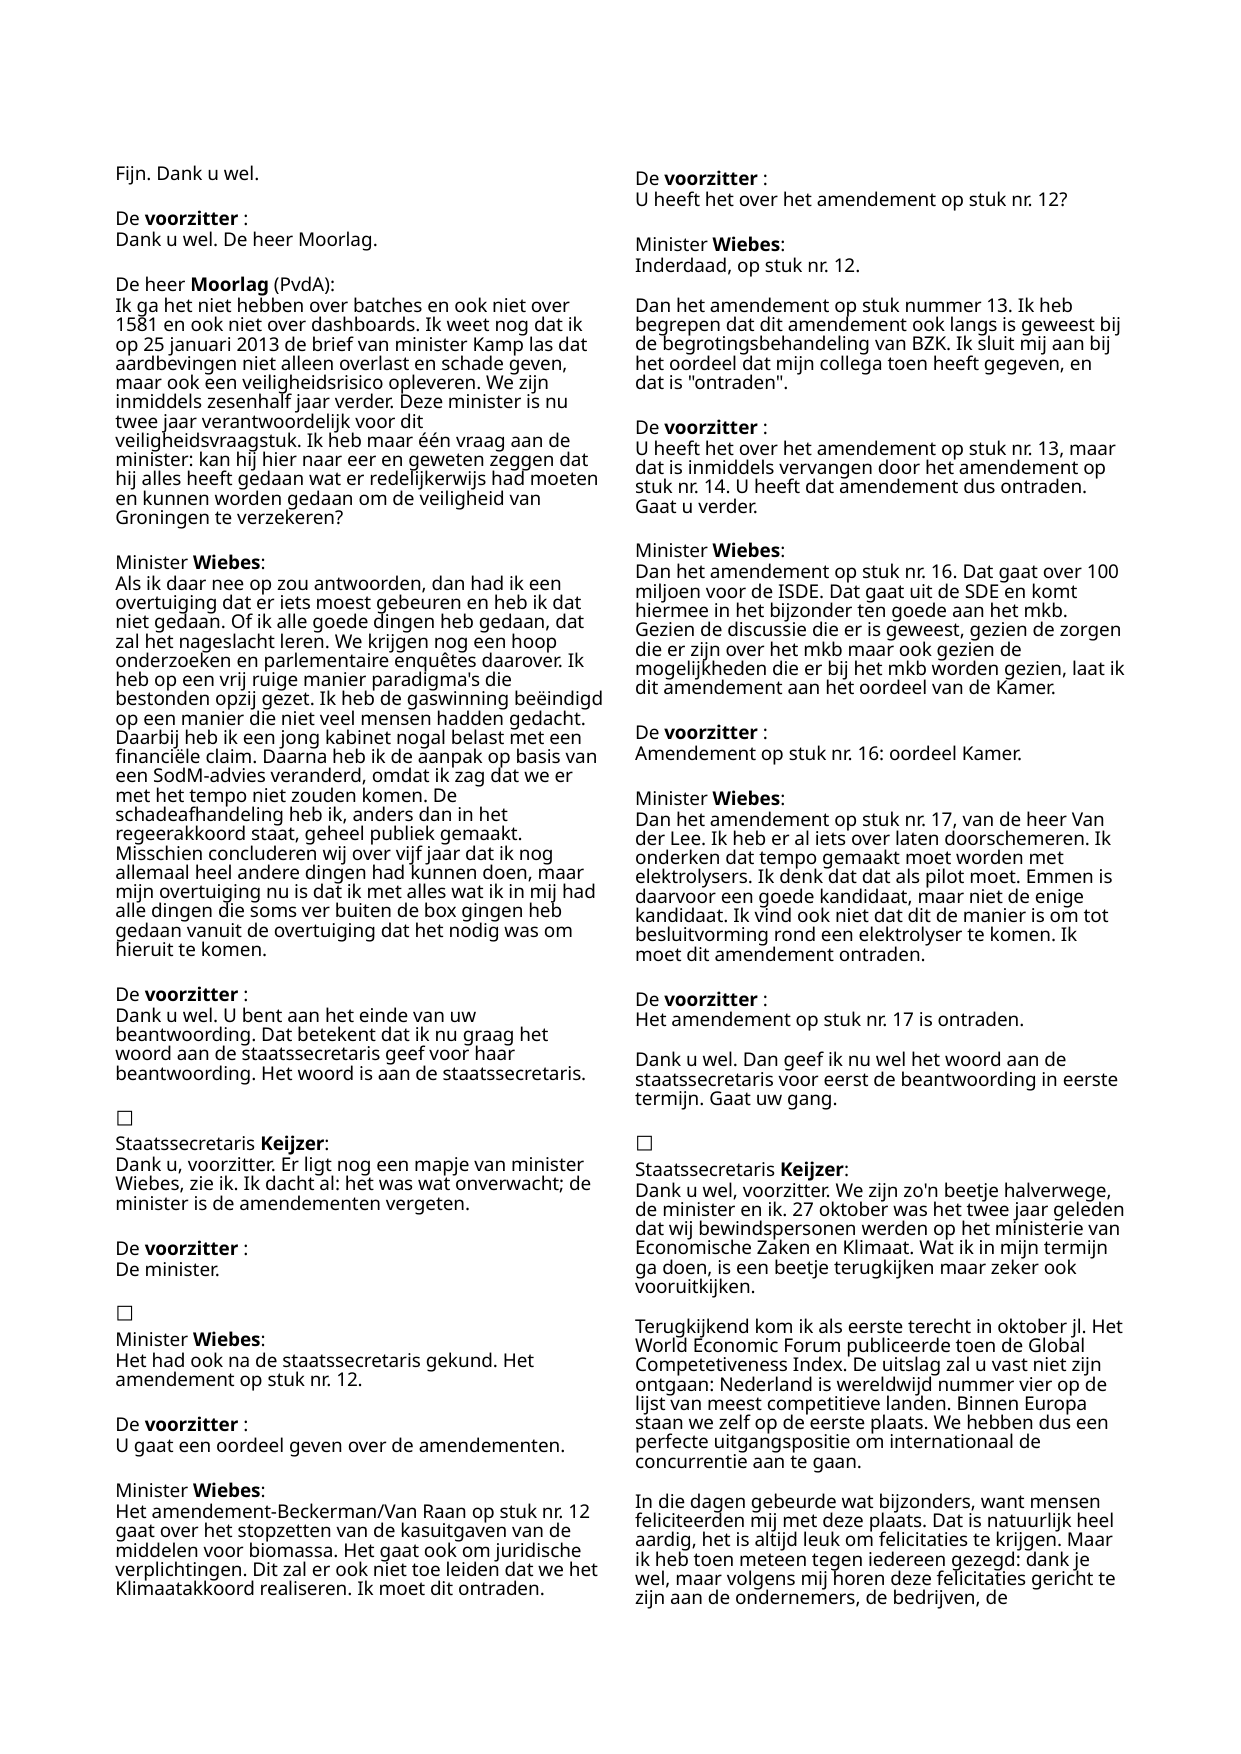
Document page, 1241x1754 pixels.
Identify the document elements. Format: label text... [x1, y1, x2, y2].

text De heer Moorlag (PvdA): [115, 271, 605, 297]
text Minister Wiebes: [635, 231, 1125, 257]
text Als ik daar nee op zou antwoorden, dan had ik een overtuiging dat er iets moest gebeuren en heb ik dat niet gedaan. Of ik alle goede dingen heb gedaan, dat zal het nageslacht leren. We krijgen nog een hoop onderzoeken en parlementaire enquêtes daarover. Ik heb op een vrij ruige manier paradigma's die bestonden opzij gezet. Ik heb de gaswinning beëindigd op een manier die niet veel mensen hadden gedacht. Daarbij heb ik een jong kabinet nogal belast met een financiële claim. Daarna heb ik de aanpak op basis van een SodM-advies veranderd, omdat ik zag dat we er met het tempo niet zouden komen. De schadeafhandeling heb ik, anders dan in het regeerakkoord staat, geheel publiek gemaakt. Misschien concluderen wij over vijf jaar dat ik nog allemaal heel andere dingen had kunnen doen, maar mijn overtuiging nu is dat ik met alles wat ik in mij had alle dingen die soms ver buiten de box gingen heb gedaan vanuit de overtuiging dat het nodig was om hieruit te komen. [115, 575, 605, 960]
text Dank u wel. Dan geef ik nu wel het woord aan de staatssecretaris voor eerst de beantwoording in eerste termijn. Gaat uw gang. [635, 1051, 1125, 1109]
text Ik ga het niet hebben over batches en ook niet over 1581 en ook niet over dashboards. Ik weet nog dat ik op 25 januari 2013 de brief van minister Kamp las dat aardbevingen niet alleen overlast en schade geven, maar ook een veiligheidsrisico opleveren. We zijn inmiddels zesenhalf jaar verder. Deze minister is nu twee jaar verantwoordelijk voor dit veiligheidsvraagstuk. Ik heb maar één vraag aan de minister: kan hij hier naar eer en geweten zeggen dat hij alles heeft gedaan wat er redelijkerwijs had moeten en kunnen worden gedaan om de veiligheid van Groningen te verzekeren? [115, 297, 605, 528]
text Minister Wiebes: [115, 1326, 605, 1352]
text Staatssecretaris Keijzer: [635, 1156, 1125, 1182]
text Minister Wiebes: [635, 538, 1125, 563]
text U gaat een oordeel geven over de amendementen. [115, 1437, 605, 1456]
text Minister Wiebes: [115, 549, 605, 575]
text Fijn. Dank u wel. [115, 165, 605, 184]
text Dan het amendement op stuk nr. 16. Dat gaat over 100 miljoen voor de ISDE. Dat gaat uit de SDE en komt hiermee in het bijzonder ten goede aan het mkb. Gezien de discussie die er is geweest, gezien de zorgen die er zijn over het mkb maar ook gezien de mogelijkheden die er bij het mkb worden gezien, laat ik dit amendement aan het oordeel van de Kamer. [635, 563, 1125, 698]
text De voorzitter : [635, 165, 1125, 191]
text De voorzitter : [635, 719, 1125, 745]
text U heeft het over het amendement op stuk nr. 12? [635, 191, 1125, 210]
text Dan het amendement op stuk nr. 17, van de heer Van der Lee. Ik heb er al iets over laten doorschemeren. Ik onderken dat tempo gemaakt moet worden met elektrolysers. Ik denk dat dat als pilot moet. Emmen is daarvoor een goede kandidaat, maar niet de enige kandidaat. Ik vind ook niet dat dit de manier is om tot besluitvorming rond een elektrolyser te komen. Ik moet dit amendement ontraden. [635, 811, 1125, 965]
text ⬜ [115, 1105, 605, 1130]
text U heeft het over het amendement op stuk nr. 13, maar dat is inmiddels vervangen door het amendement op stuk nr. 14. U heeft dat amendement dus ontraden. Gaat u verder. [635, 440, 1125, 517]
text De voorzitter : [115, 205, 605, 231]
text Het amendement-Beckerman/Van Raan op stuk nr. 12 gaat over het stopzetten van de kasuitgaven van de middelen voor biomassa. Het gaat ook om juridische verplichtingen. Dit zal er ook niet toe leiden dat we het Klimaatakkoord realiseren. Ik moet dit ontraden. [115, 1503, 605, 1599]
text Minister Wiebes: [635, 785, 1125, 811]
text De voorzitter : [115, 1411, 605, 1437]
text Dank u wel. U bent aan het einde van uw beantwoording. Dat betekent dat ik nu graag het woord aan de staatssecretaris geef voor haar beantwoording. Het woord is aan de staatssecretaris. [115, 1007, 605, 1084]
text Dank u wel. De heer Moorlag. [115, 231, 605, 250]
text De voorzitter : [635, 414, 1125, 440]
text Terugkijkend kom ik als eerste terecht in oktober jl. Het World Economic Forum publiceerde toen de Global Competetiveness Index. De uitslag zal u vast niet zijn ontgaan: Nederland is wereldwijd nummer vier op de lijst van meest competitieve landen. Binnen Europa staan we zelf op de eerste plaats. We hebben dus een perfecte uitgangspositie om internationaal de concurrentie aan te gaan. [635, 1318, 1125, 1472]
text De voorzitter : [115, 981, 605, 1007]
text De voorzitter : [115, 1235, 605, 1261]
text Dan het amendement op stuk nummer 13. Ik heb begrepen dat dit amendement ook langs is geweest bij de begrotingsbehandeling van BZK. Ik sluit mij aan bij het oordeel dat mijn collega toen heeft gegeven, en dat is "ontraden". [635, 297, 1125, 393]
text Inderdaad, op stuk nr. 12. [635, 257, 1125, 276]
text Dank u, voorzitter. Er ligt nog een mapje van minister Wiebes, zie ik. Ik dacht al: het was wat onverwacht; de minister is de amendementen vergeten. [115, 1156, 605, 1214]
text ⬜ [635, 1130, 1125, 1156]
text Amendement op stuk nr. 16: oordeel Kamer. [635, 745, 1125, 764]
text Dank u wel, voorzitter. We zijn zo'n beetje halverwege, de minister en ik. 27 oktober was het twee jaar geleden dat wij bewindspersonen werden op het ministerie van Economische Zaken en Klimaat. Wat ik in mijn termijn ga doen, is een beetje terugkijken maar zeker ook vooruitkijken. [635, 1182, 1125, 1297]
text ⬜ [115, 1301, 605, 1326]
text In die dagen gebeurde wat bijzonders, want mensen feliciteerden mij met deze plaats. Dat is natuurlijk heel aardig, het is altijd leuk om felicitaties te krijgen. Maar ik heb toen meteen tegen iedereen gezegd: dank je wel, maar volgens mij horen deze felicitaties gericht te zijn aan de ondernemers, de bedrijven, de [635, 1493, 1125, 1608]
text De minister. [115, 1261, 605, 1280]
text Minister Wiebes: [115, 1477, 605, 1503]
text Het had ook na de staatssecretaris gekund. Het amendement op stuk nr. 12. [115, 1352, 605, 1391]
text Staatssecretaris Keijzer: [115, 1130, 605, 1156]
text De voorzitter : [635, 986, 1125, 1011]
text Het amendement op stuk nr. 17 is ontraden. [635, 1011, 1125, 1031]
